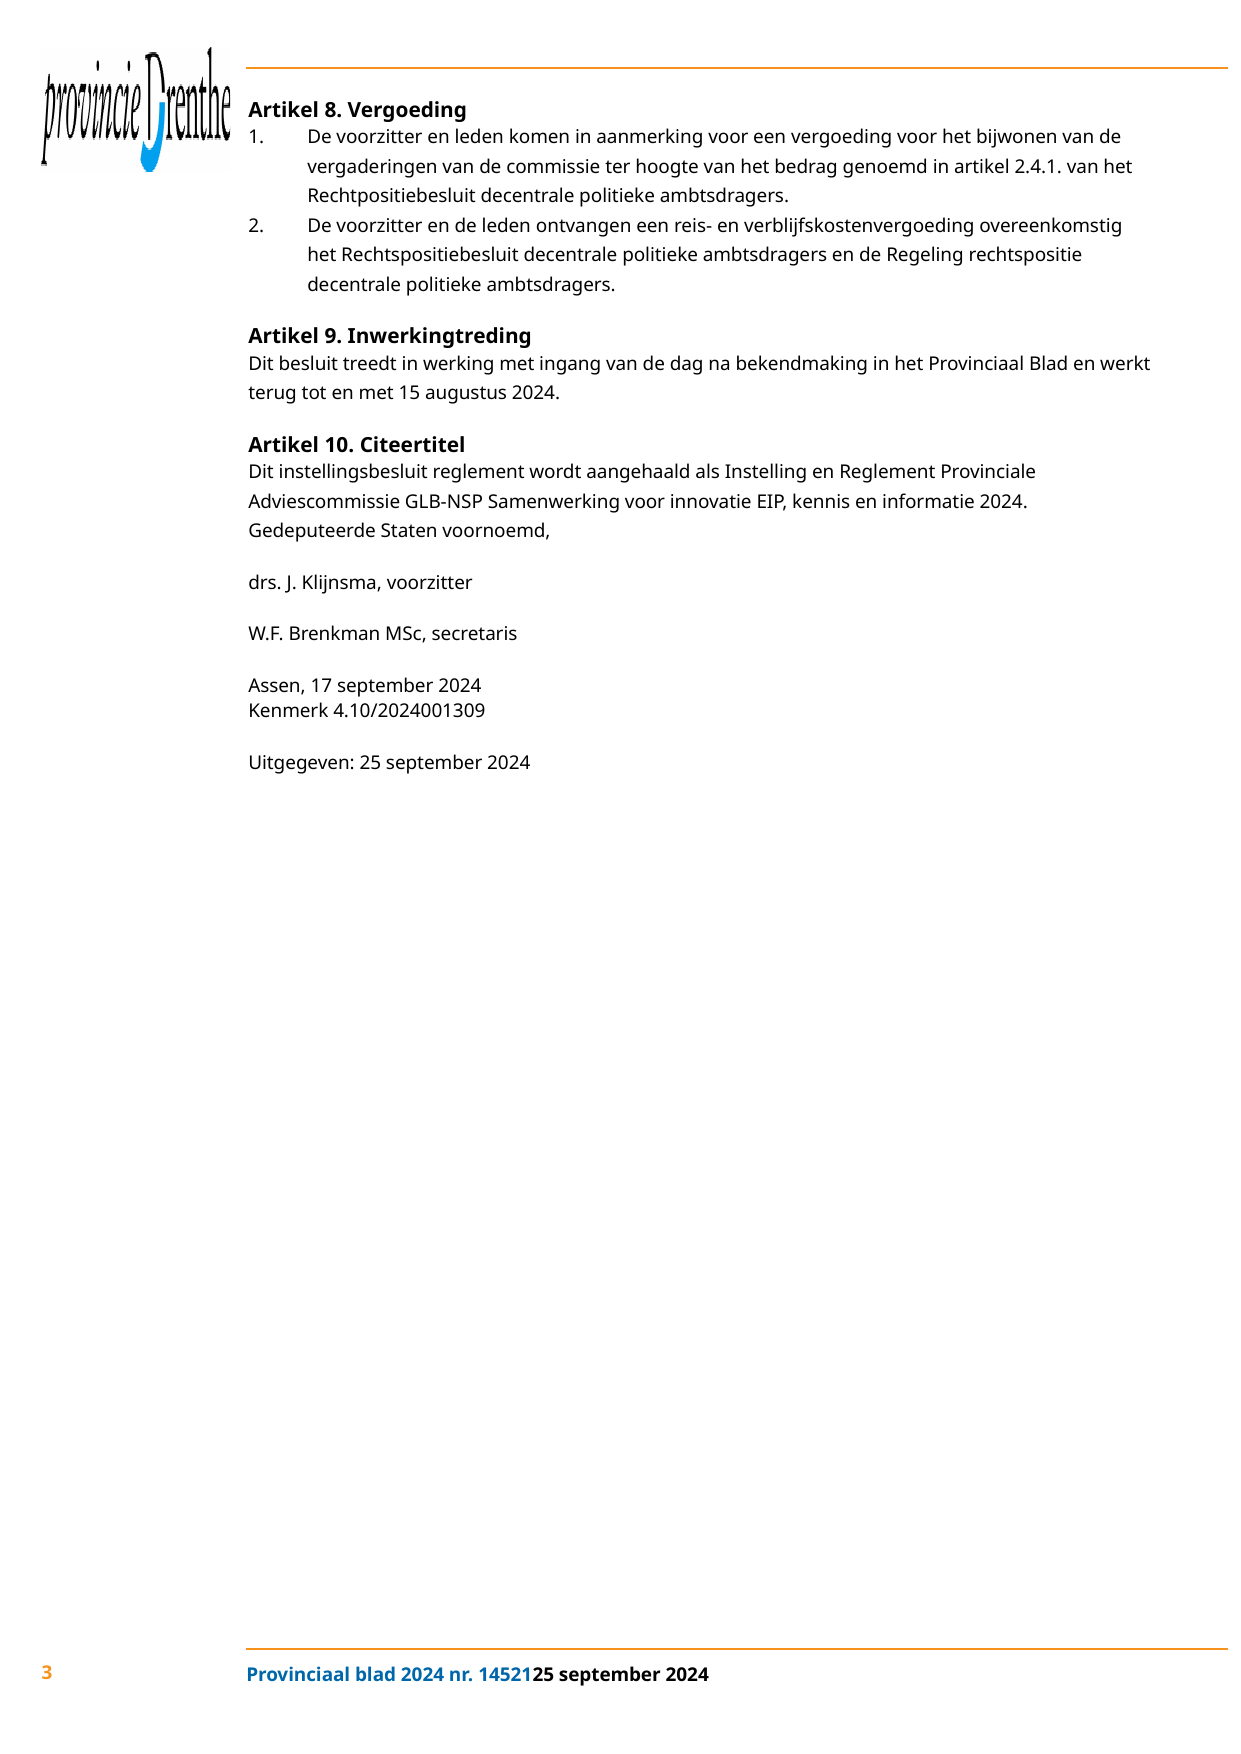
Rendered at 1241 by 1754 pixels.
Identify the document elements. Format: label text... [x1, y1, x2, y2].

text drs. J. Klijnsma, voorzitter [248, 569, 1152, 595]
list De voorzitter en leden komen in aanmerking voor een vergoeding voor het bijwonen van de vergaderingen van de commissie ter hoogte van het bedrag genoemd in artikel 2.4.1. van het Rechtpositiebesluit decentrale politieke ambtsdragers. [248, 123, 1152, 208]
text Assen, 17 september 2024 [248, 672, 1152, 698]
text Artikel 10. Citeertitel [248, 430, 1152, 458]
text Artikel 8. Vergoeding [248, 95, 1152, 123]
text Uitgegeven: 25 september 2024 [248, 749, 1152, 775]
text Dit besluit treedt in werking met ingang van de dag na bekendmaking in het Provinciaal Blad en werkt terug tot en met 15 augustus 2024. [248, 350, 1152, 405]
text Gedeputeerde Staten voornoemd, [248, 518, 1152, 543]
text Artikel 9. Inwerkingtreding [248, 322, 1152, 350]
picture [41, 47, 231, 172]
text Kenmerk 4.10/2024001309 [248, 698, 1152, 723]
text Dit instellingsbesluit reglement wordt aangehaald als Instelling en Reglement Provinciale Adviescommissie GLB-NSP Samenwerking voor innovatie EIP, kennis en informatie 2024. [248, 458, 1152, 514]
text W.F. Brenkman MSc, secretaris [248, 621, 1152, 646]
list De voorzitter en de leden ontvangen een reis- en verblijfskostenvergoeding overeenkomstig het Rechtspositiebesluit decentrale politieke ambtsdragers en de Regeling rechtspositie decentrale politieke ambtsdragers. [248, 212, 1152, 297]
